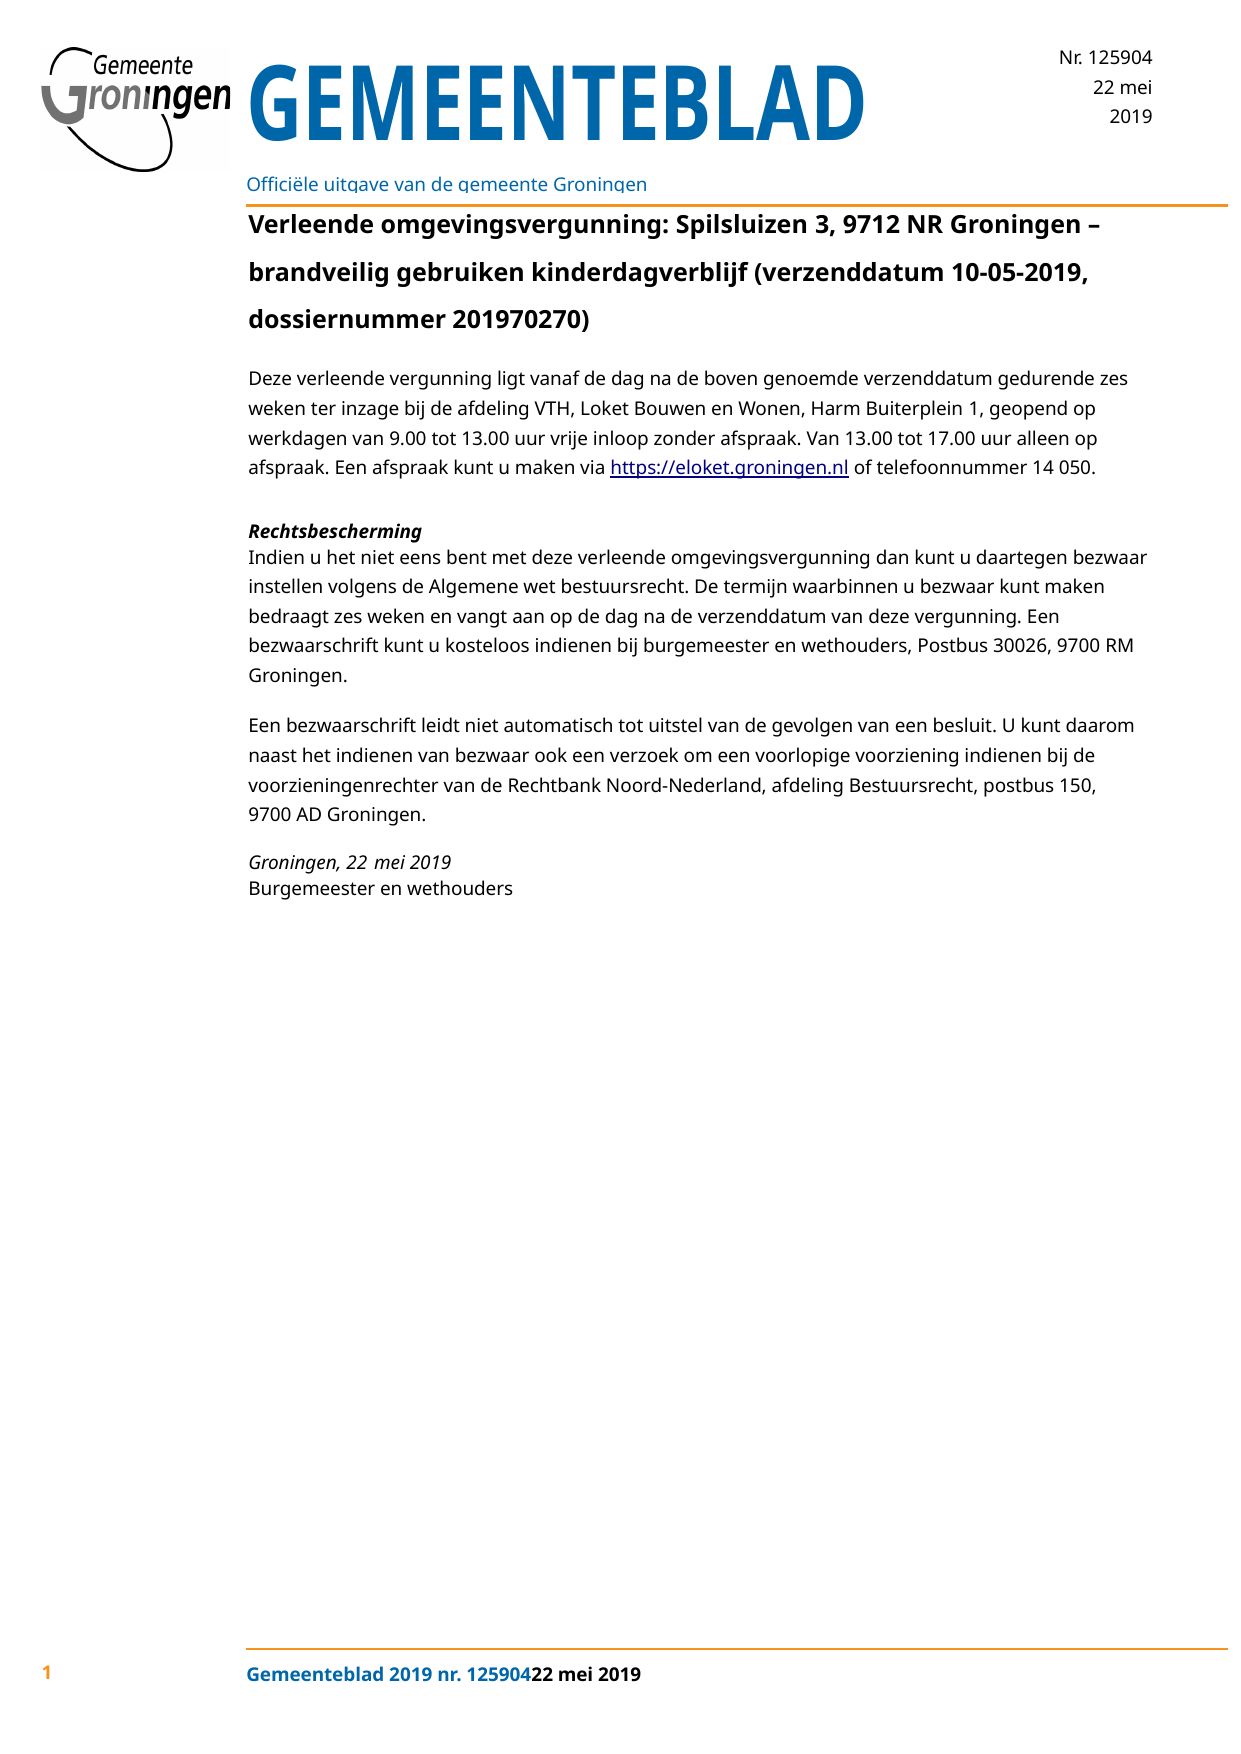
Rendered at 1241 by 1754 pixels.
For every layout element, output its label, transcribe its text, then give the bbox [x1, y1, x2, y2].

picture [41, 47, 231, 172]
text Deze verleende vergunning ligt vanaf de dag na de boven genoemde verzenddatum gedurende zes weken ter inzage bij de afdeling VTH, Loket Bouwen en Wonen, Harm Buiterplein 1, geopend op werkdagen van 9.00 tot 13.00 uur vrije inloop zonder afspraak. Van 13.00 tot 17.00 uur alleen op afspraak. Een afspraak kunt u maken via https://eloket.groningen.nl of telefoonnummer 14 050. [248, 366, 1152, 480]
text Burgemeester en wethouders [248, 875, 1152, 901]
text Indien u het niet eens bent met deze verleende omgevingsvergunning dan kunt u daartegen bezwaar instellen volgens de Algemene wet bestuursrecht. De termijn waarbinnen u bezwaar kunt maken bedraagt zes weken en vangt aan op de dag na de verzenddatum van deze vergunning. Een bezwaarschrift kunt u kosteloos indienen bij burgemeester en wethouders, Postbus 30026, 9700 RM Groningen. [248, 544, 1152, 688]
text Groningen, 22 mei 2019 [248, 849, 1152, 875]
text Rechtsbescherming [248, 518, 1152, 544]
text Verleende omgevingsvergunning: Spilsluizen 3, 9712 NR Groningen – brandveilig gebruiken kinderdagverblijf (verzenddatum 10-05-2019, dossiernummer 201970270) [248, 207, 1152, 336]
text Een bezwaarschrift leidt niet automatisch tot uitstel van de gevolgen van een besluit. U kunt daarom naast het indienen van bezwaar ook een verzoek om een voorlopige voorziening indienen bij de voorzieningenrechter van de Rechtbank Noord-Nederland, afdeling Bestuursrecht, postbus 150, 9700 AD Groningen. [248, 713, 1152, 827]
